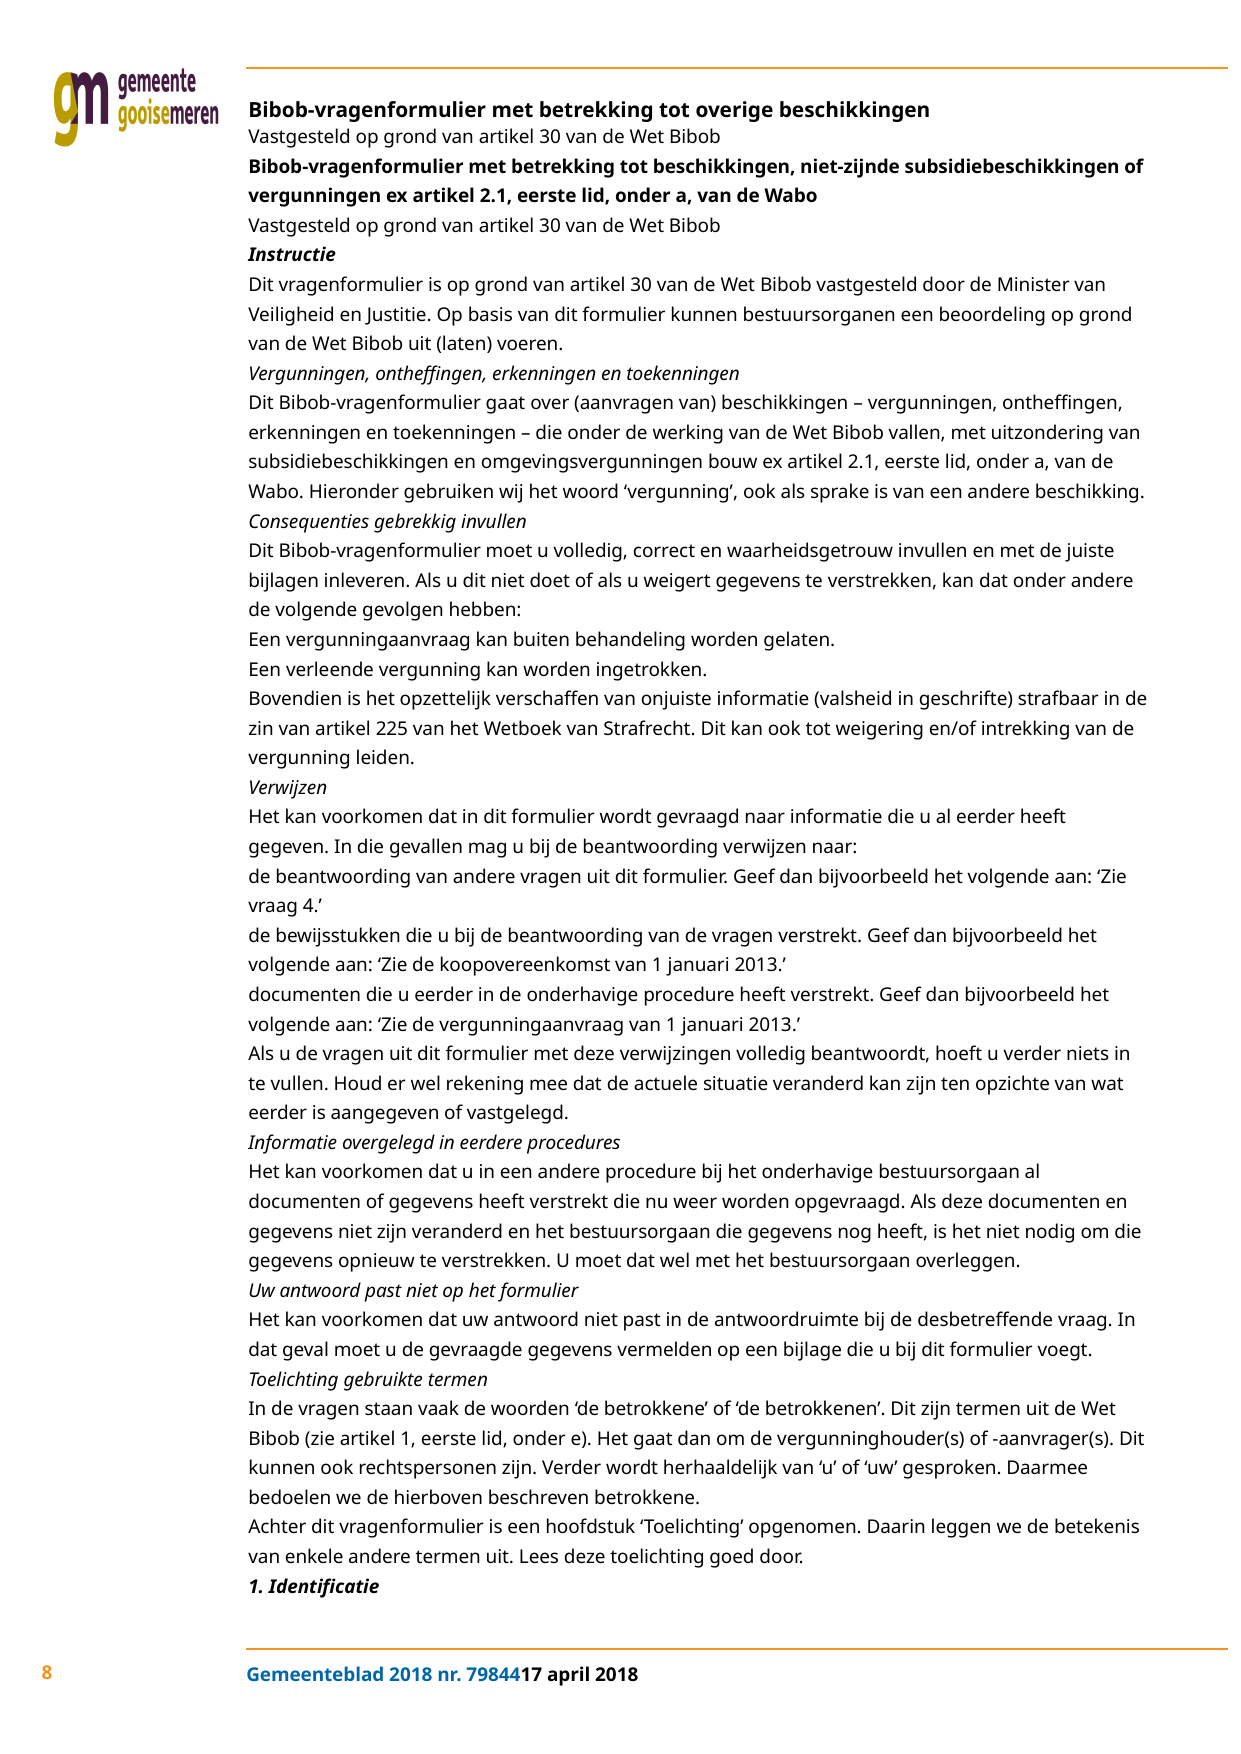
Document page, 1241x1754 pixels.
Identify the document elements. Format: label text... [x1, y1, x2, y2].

text Dit Bibob-vragenformulier moet u volledig, correct en waarheidsgetrouw invullen en met de juiste bijlagen inleveren. Als u dit niet doet of als u weigert gegevens te verstrekken, kan dat onder andere de volgende gevolgen hebben: [248, 537, 1152, 622]
text Het kan voorkomen dat in dit formulier wordt gevraagd naar informatie die u al eerder heeft gegeven. In die gevallen mag u bij de beantwoording verwijzen naar: [248, 804, 1152, 859]
text Een verleende vergunning kan worden ingetrokken. [248, 656, 1152, 682]
text Het kan voorkomen dat uw antwoord niet past in de antwoordruimte bij de desbetreffende vraag. In dat geval moet u de gevraagde gegevens vermelden op een bijlage die u bij dit formulier voegt. [248, 1307, 1152, 1362]
text de beantwoording van andere vragen uit dit formulier. Geef dan bijvoorbeeld het volgende aan: ‘Zie vraag 4.’ [248, 863, 1152, 918]
text Bibob-vragenformulier met betrekking tot overige beschikkingen [248, 95, 1152, 123]
text In de vragen staan vaak de woorden ‘de betrokkene’ of ‘de betrokkenen’. Dit zijn termen uit de Wet Bibob (zie artikel 1, eerste lid, onder e). Het gaat dan om de vergunninghouder(s) of -aanvrager(s). Dit kunnen ook rechtspersonen zijn. Verder wordt herhaaldelijk van ‘u’ of ‘uw’ gesproken. Daarmee bedoelen we de hierboven beschreven betrokkene. [248, 1395, 1152, 1510]
text Het kan voorkomen dat u in een andere procedure bij het onderhavige bestuursorgaan al documenten of gegevens heeft verstrekt die nu weer worden opgevraagd. Als deze documenten en gegevens niet zijn veranderd en het bestuursorgaan die gegevens nog heeft, is het niet nodig om die gegevens opnieuw te verstrekken. U moet dat wel met het bestuursorgaan overleggen. [248, 1159, 1152, 1273]
text documenten die u eerder in de onderhavige procedure heeft verstrekt. Geef dan bijvoorbeeld het volgende aan: ‘Zie de vergunningaanvraag van 1 januari 2013.’ [248, 981, 1152, 1037]
text Instructie [248, 242, 1152, 267]
text Dit Bibob-vragenformulier gaat over (aanvragen van) beschikkingen – vergunningen, ontheffingen, erkenningen en toekenningen – die onder de werking van de Wet Bibob vallen, met uitzondering van subsidiebeschikkingen en omgevingsvergunningen bouw ex artikel 2.1, eerste lid, onder a, van de Wabo. Hieronder gebruiken wij het woord ‘vergunning’, ook als sprake is van een andere beschikking. [248, 389, 1152, 504]
text de bewijsstukken die u bij de beantwoording van de vragen verstrekt. Geef dan bijvoorbeeld het volgende aan: ‘Zie de koopovereenkomst van 1 januari 2013.’ [248, 922, 1152, 977]
text Dit vragenformulier is op grond van artikel 30 van de Wet Bibob vastgesteld door de Minister van Veiligheid en Justitie. Op basis van dit formulier kunnen bestuursorganen een beoordeling op grond van de Wet Bibob uit (laten) voeren. [248, 271, 1152, 356]
text Bibob-vragenformulier met betrekking tot beschikkingen, niet-zijnde subsidiebeschikkingen of vergunningen ex artikel 2.1, eerste lid, onder a, van de Wabo [248, 153, 1152, 208]
text Toelichting gebruikte termen [248, 1366, 1152, 1392]
text Bovendien is het opzettelijk verschaffen van onjuiste informatie (valsheid in geschrifte) strafbaar in de zin van artikel 225 van het Wetboek van Strafrecht. Dit kan ook tot weigering en/of intrekking van de vergunning leiden. [248, 685, 1152, 770]
text Consequenties gebrekkig invullen [248, 508, 1152, 534]
text Vastgesteld op grond van artikel 30 van de Wet Bibob [248, 212, 1152, 238]
picture [41, 47, 231, 172]
text Vastgesteld op grond van artikel 30 van de Wet Bibob [248, 123, 1152, 149]
text Informatie overgelegd in eerdere procedures [248, 1129, 1152, 1155]
text Uw antwoord past niet op het formulier [248, 1277, 1152, 1303]
text Achter dit vragenformulier is een hoofdstuk ‘Toelichting’ opgenomen. Daarin leggen we de betekenis van enkele andere termen uit. Lees deze toelichting goed door. [248, 1514, 1152, 1569]
text 1. Identificatie [248, 1573, 1152, 1599]
text Een vergunningaanvraag kan buiten behandeling worden gelaten. [248, 626, 1152, 652]
text Verwijzen [248, 774, 1152, 800]
text Vergunningen, ontheffingen, erkenningen en toekenningen [248, 360, 1152, 386]
text Als u de vragen uit dit formulier met deze verwijzingen volledig beantwoordt, hoeft u verder niets in te vullen. Houd er wel rekening mee dat de actuele situatie veranderd kan zijn ten opzichte van wat eerder is aangegeven of vastgelegd. [248, 1040, 1152, 1125]
